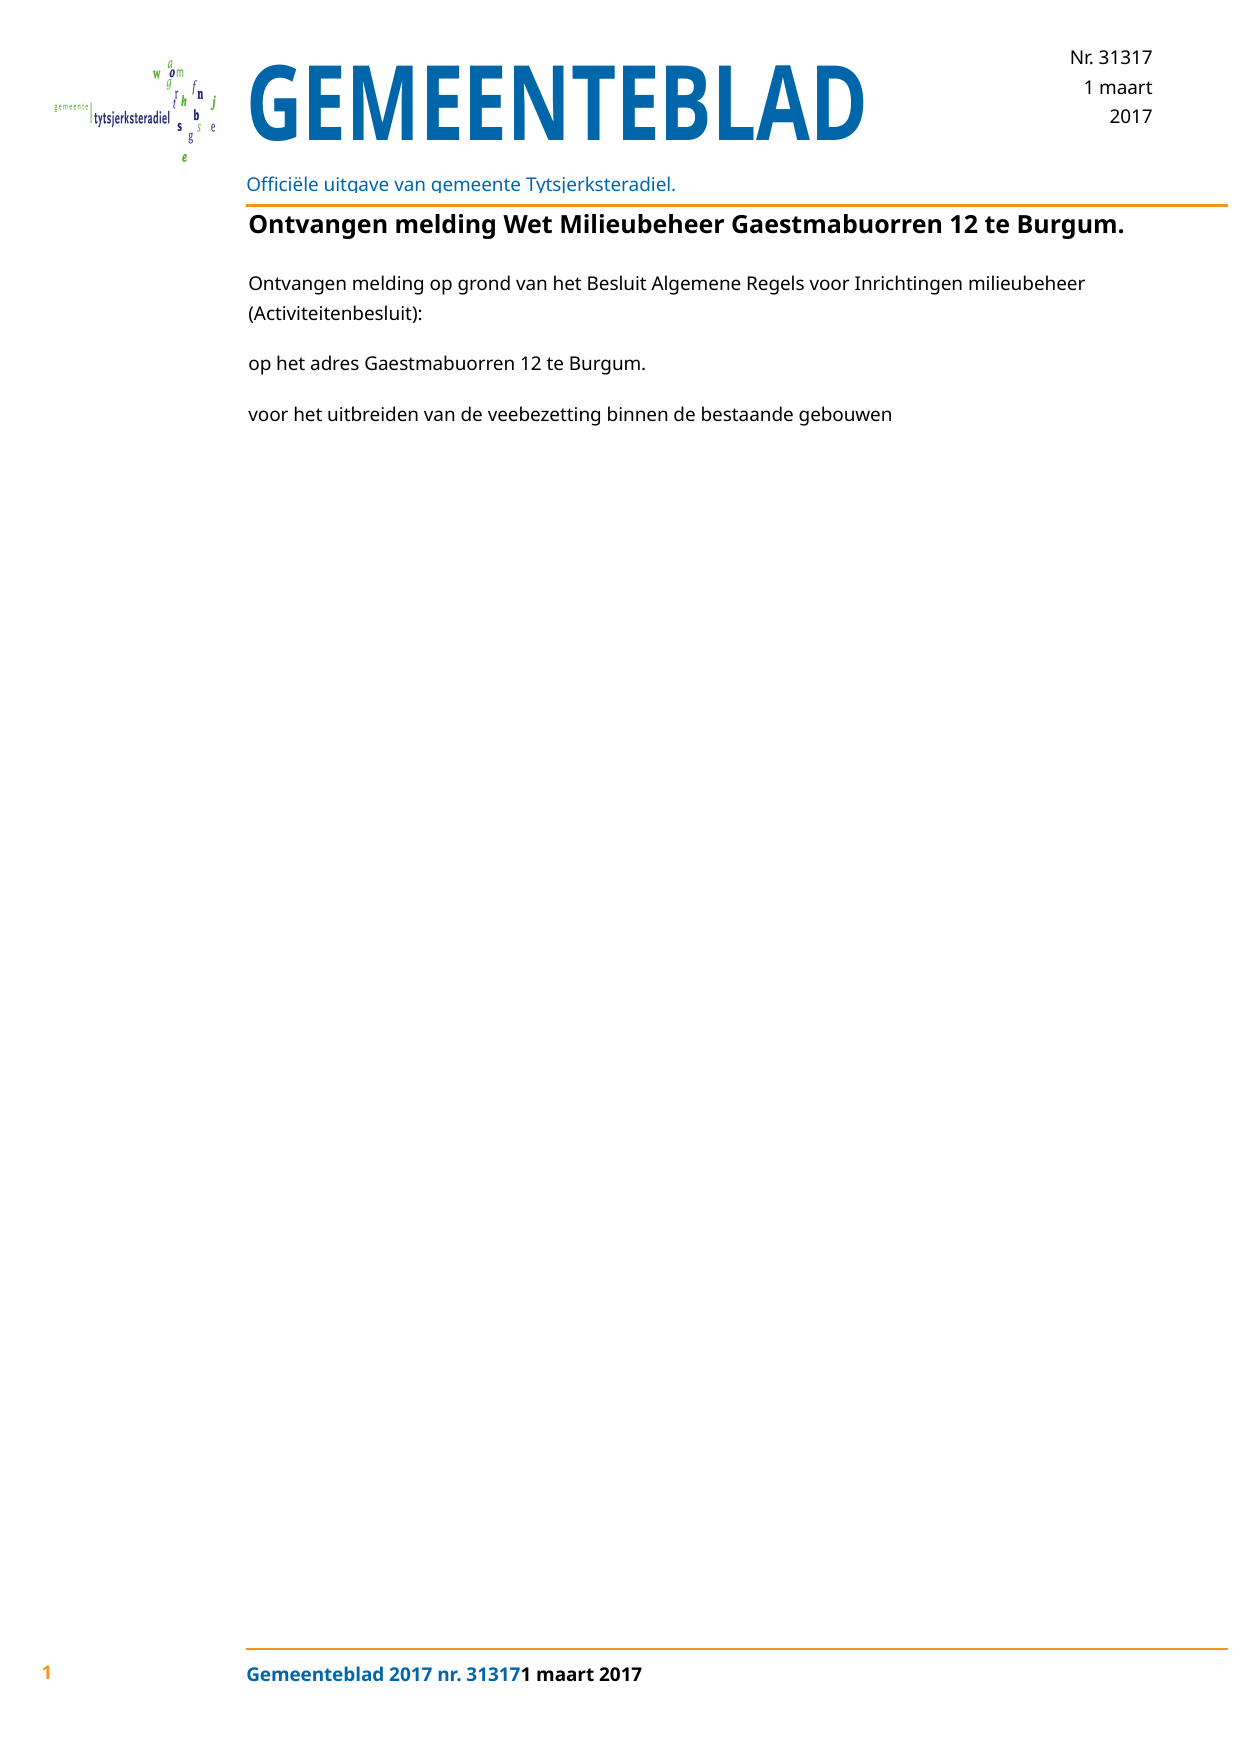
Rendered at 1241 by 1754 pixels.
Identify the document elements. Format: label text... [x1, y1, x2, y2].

text op het adres Gaestmabuorren 12 te Burgum. [248, 350, 1152, 376]
text voor het uitbreiden van de veebezetting binnen de bestaande gebouwen [248, 401, 1152, 426]
text Ontvangen melding op grond van het Besluit Algemene Regels voor Inrichtingen milieubeheer (Activiteitenbesluit): [248, 270, 1152, 326]
picture [41, 47, 231, 172]
text Ontvangen melding Wet Milieubeheer Gaestmabuorren 12 te Burgum. [248, 207, 1152, 241]
